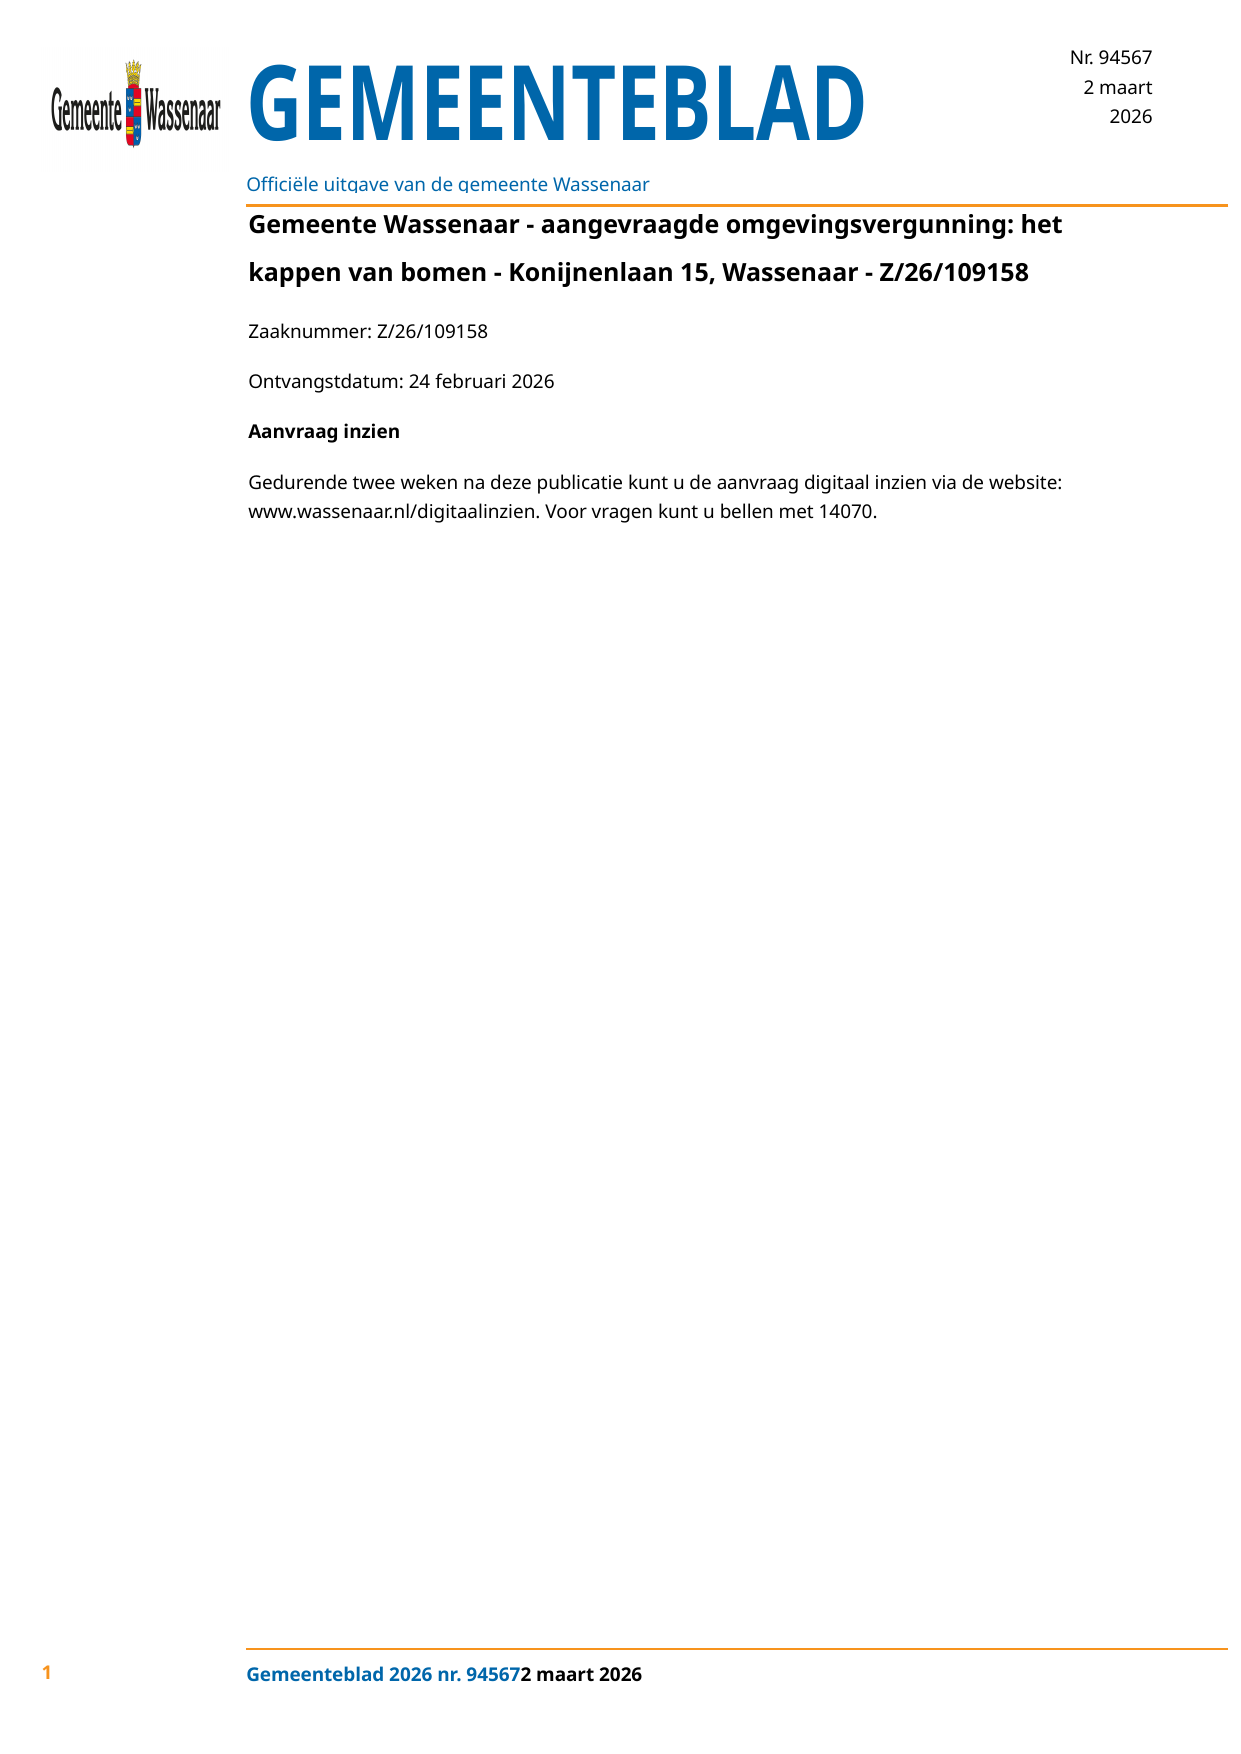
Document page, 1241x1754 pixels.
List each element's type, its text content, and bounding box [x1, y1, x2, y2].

text Zaaknummer: Z/26/109158 [248, 318, 1152, 344]
text Ontvangstdatum: 24 februari 2026 [248, 368, 1152, 394]
text Aanvraag inzien [248, 419, 1152, 444]
picture [41, 47, 231, 172]
text Gedurende twee weken na deze publicatie kunt u de aanvraag digitaal inzien via de website: www.wassenaar.nl/digitaalinzien. Voor vragen kunt u bellen met 14070. [248, 469, 1152, 524]
text Gemeente Wassenaar - aangevraagde omgevingsvergunning: het kappen van bomen - Konijnenlaan 15, Wassenaar - Z/26/109158 [248, 207, 1152, 288]
